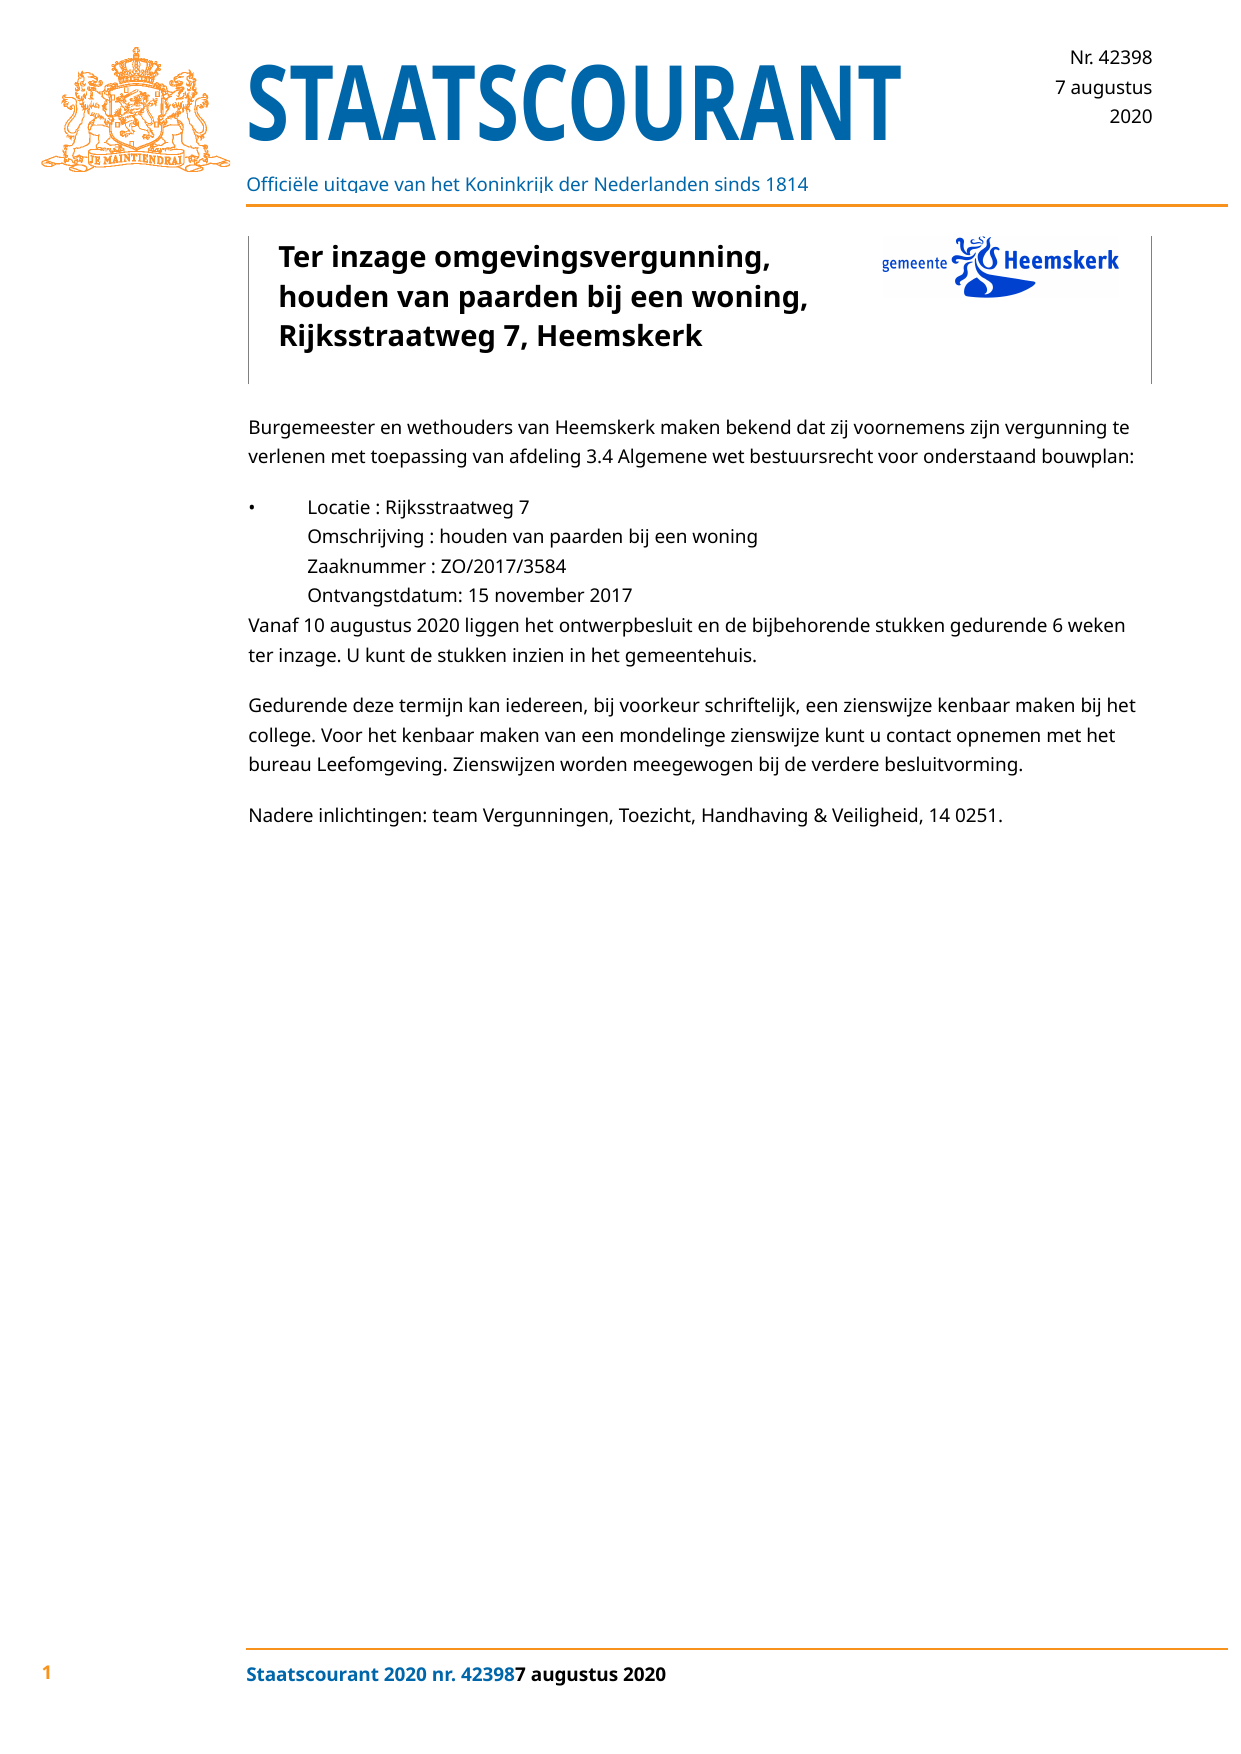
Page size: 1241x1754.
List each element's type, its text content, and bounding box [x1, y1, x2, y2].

table_header [850, 236, 1151, 384]
text Gedurende deze termijn kan iedereen, bij voorkeur schriftelijk, een zienswijze kenbaar maken bij het college. Voor het kenbaar maken van een mondelinge zienswijze kunt u contact opnemen met het bureau Leefomgeving. Zienswijzen worden meegewogen bij de verdere besluitvorming. [248, 692, 1152, 777]
table_header Ter inzage omgevingsvergunning, houden van paarden bij een woning, Rijksstraatweg 7, Heemskerk [249, 236, 850, 384]
text Vanaf 10 augustus 2020 liggen het ontwerpbesluit en de bijbehorende stukken gedurende 6 weken ter inzage. U kunt de stukken inzien in het gemeentehuis. [248, 612, 1152, 668]
list Omschrijving : houden van paarden bij een woning [248, 523, 1152, 549]
picture [882, 236, 1119, 298]
text Nadere inlichtingen: team Vergunningen, Toezicht, Handhaving & Veiligheid, 14 0251. [248, 802, 1152, 828]
list Locatie : Rijksstraatweg 7 [248, 494, 1152, 520]
text Burgemeester en wethouders van Heemskerk maken bekend dat zij voornemens zijn vergunning te verlenen met toepassing van afdeling 3.4 Algemene wet bestuursrecht voor onderstaand bouwplan: [248, 414, 1152, 469]
list Ontvangstdatum: 15 november 2017 [248, 583, 1152, 608]
list Zaaknummer : ZO/2017/3584 [248, 553, 1152, 579]
picture [41, 47, 231, 172]
